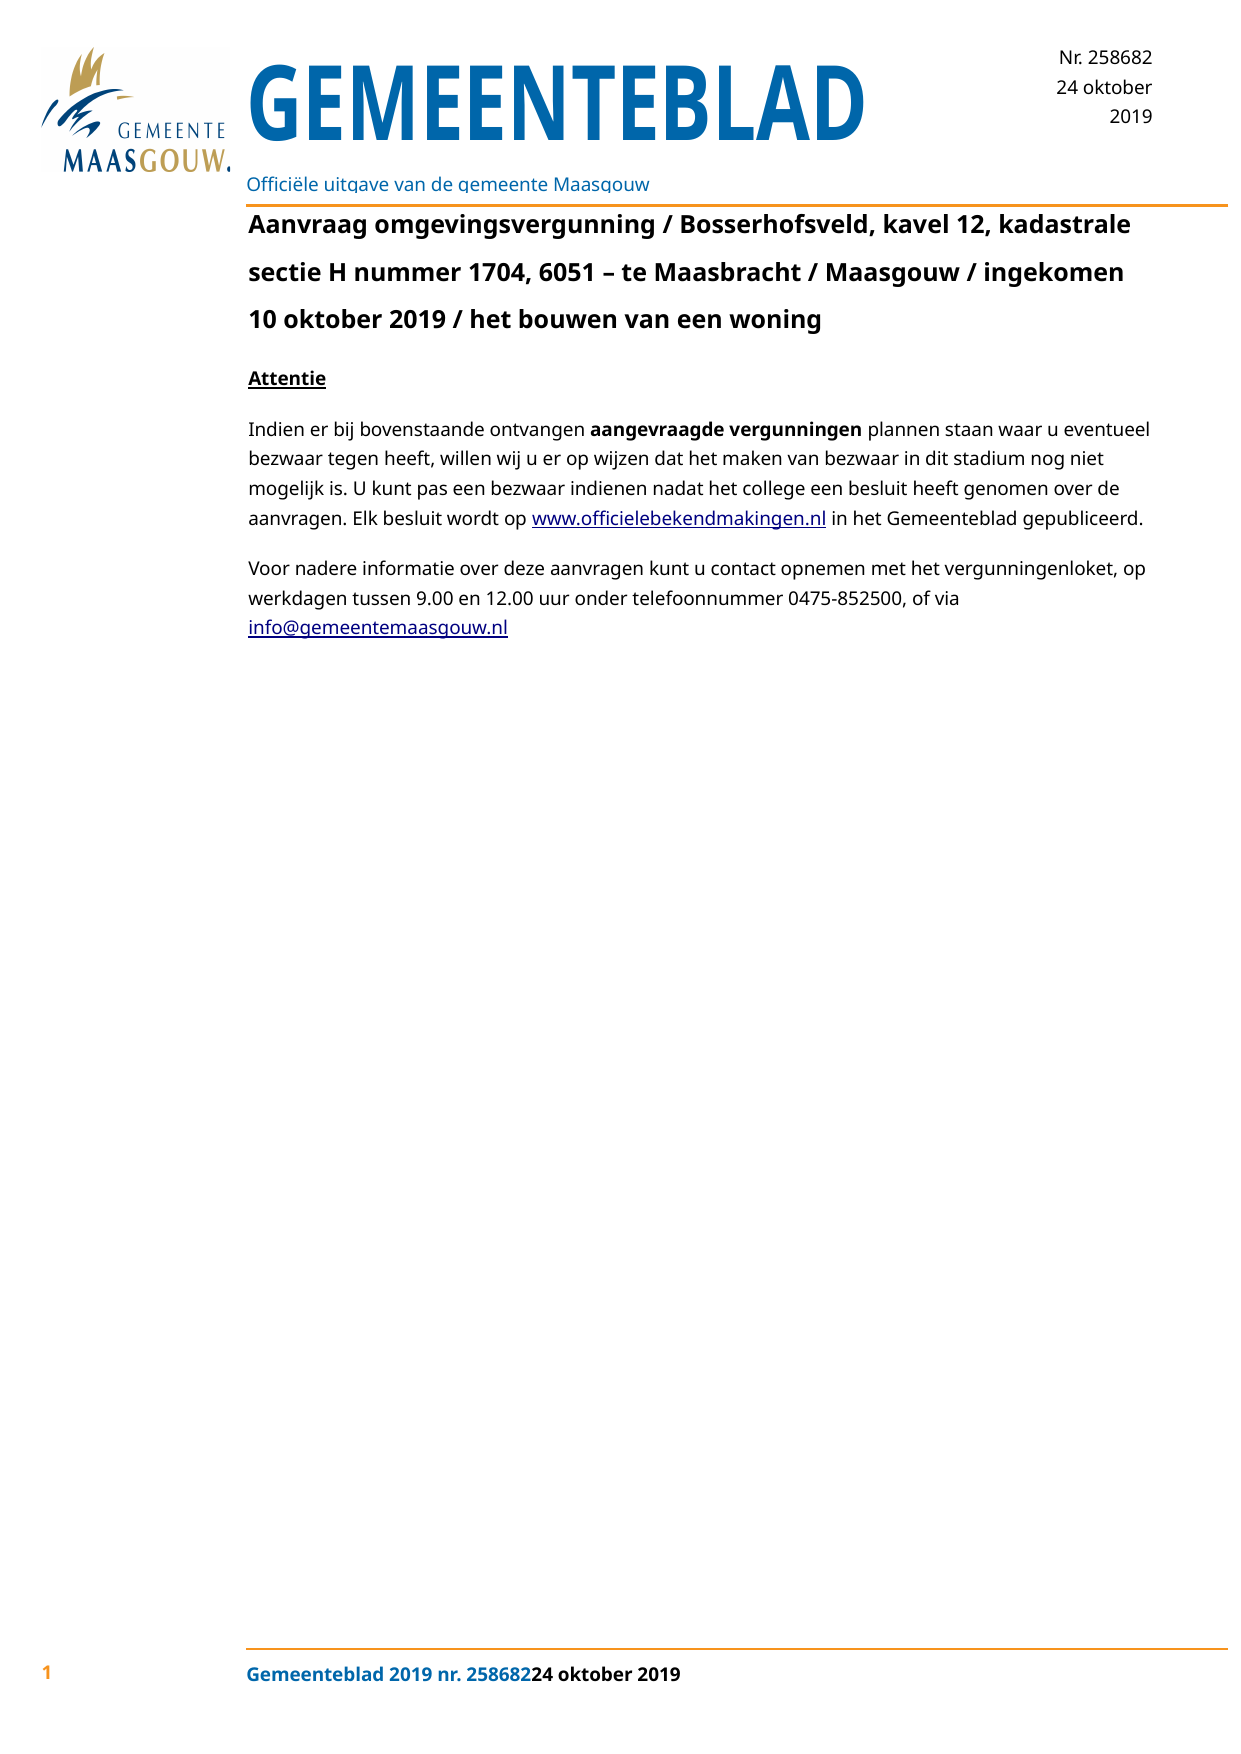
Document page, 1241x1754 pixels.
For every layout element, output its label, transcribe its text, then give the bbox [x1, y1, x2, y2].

text Indien er bij bovenstaande ontvangen aangevraagde vergunningen plannen staan waar u eventueel bezwaar tegen heeft, willen wij u er op wijzen dat het maken van bezwaar in dit stadium nog niet mogelijk is. U kunt pas een bezwaar indienen nadat het college een besluit heeft genomen over de aanvragen. Elk besluit wordt op www.officielebekendmakingen.nl in het Gemeenteblad gepubliceerd. [248, 416, 1152, 530]
picture [41, 47, 231, 172]
text Voor nadere informatie over deze aanvragen kunt u contact opnemen met het vergunningenloket, op werkdagen tussen 9.00 en 12.00 uur onder telefoonnummer 0475-852500, of via info@gemeentemaasgouw.nl [248, 555, 1152, 640]
text Attentie [248, 366, 1152, 391]
text Aanvraag omgevingsvergunning / Bosserhofsveld, kavel 12, kadastrale sectie H nummer 1704, 6051 – te Maasbracht / Maasgouw / ingekomen 10 oktober 2019 / het bouwen van een woning [248, 207, 1152, 336]
